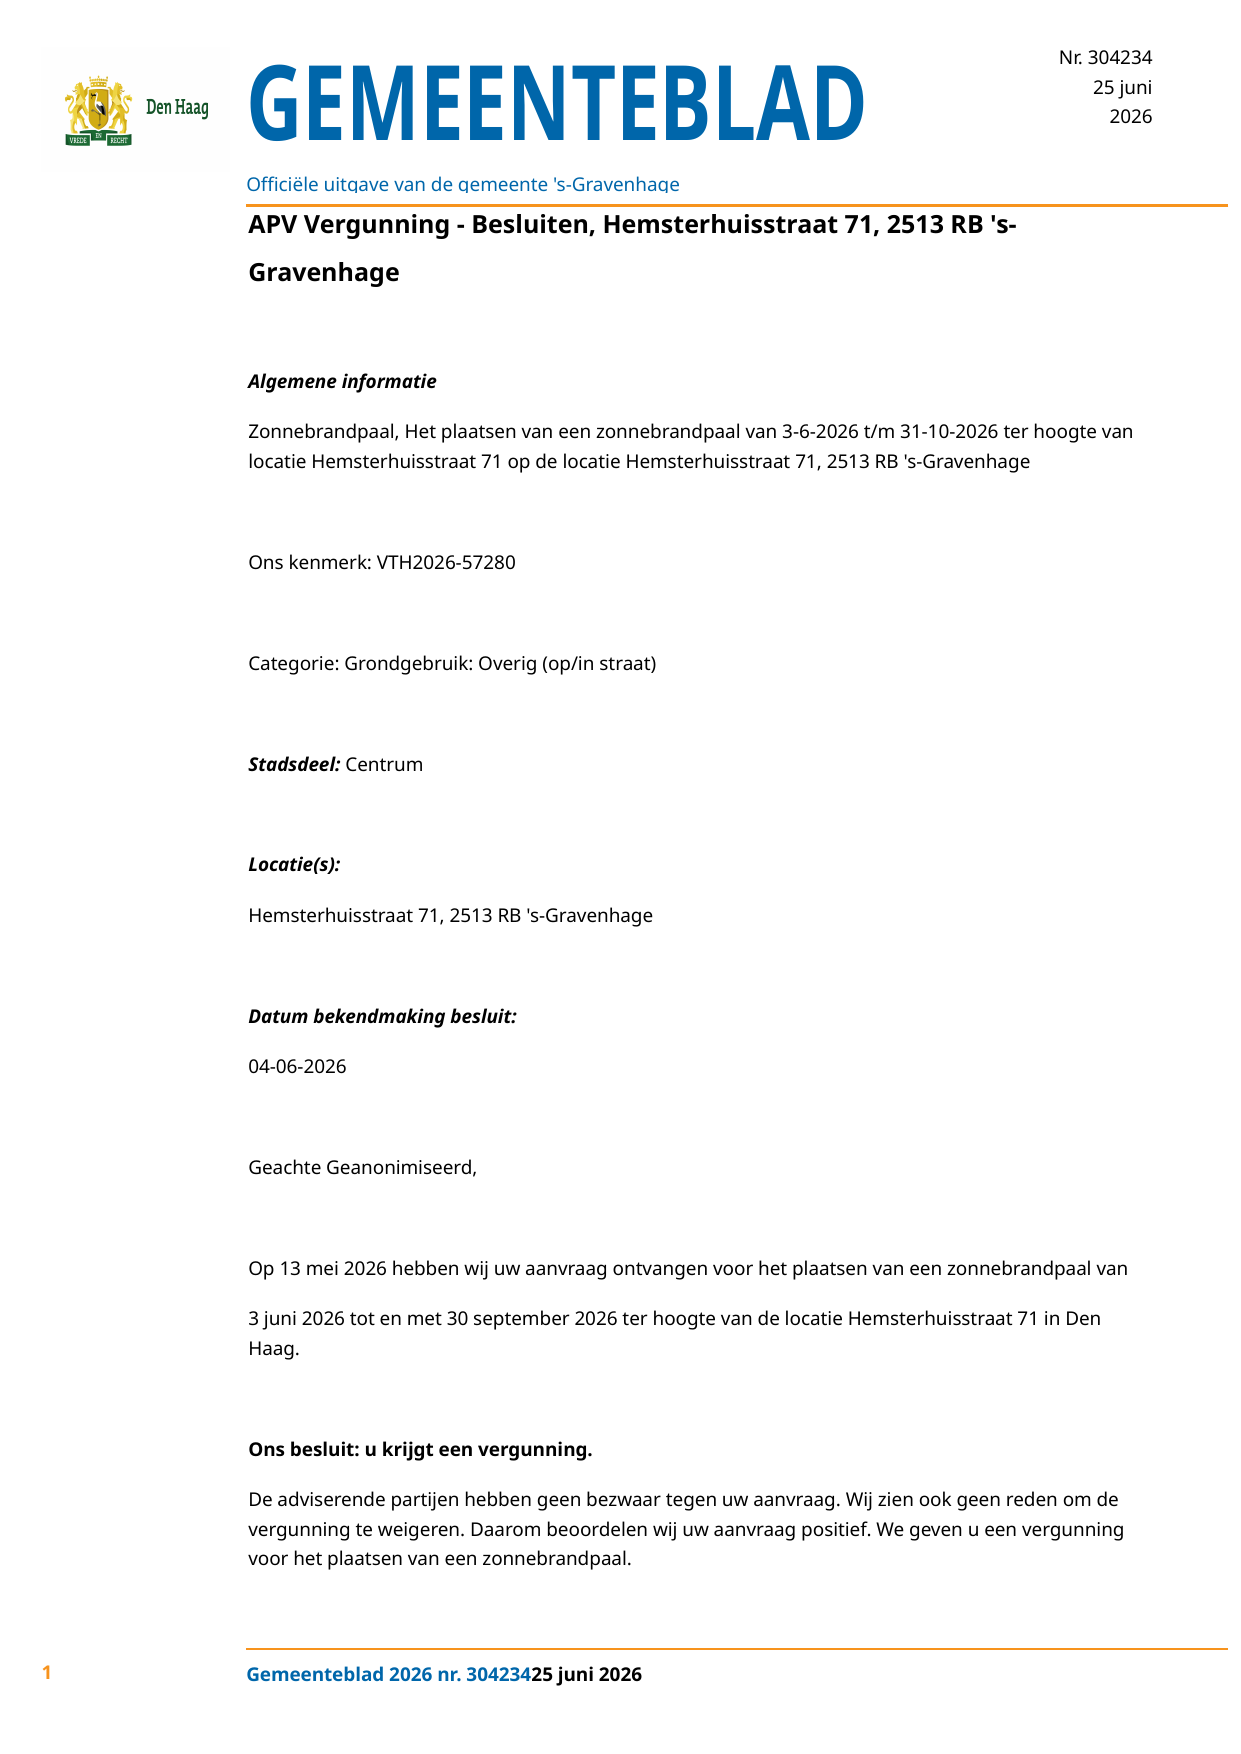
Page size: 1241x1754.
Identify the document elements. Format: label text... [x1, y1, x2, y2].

text Algemene informatie [248, 368, 1152, 394]
text De adviserende partijen hebben geen bezwaar tegen uw aanvraag. Wij zien ook geen reden om de vergunning te weigeren. Daarom beoordelen wij uw aanvraag positief. We geven u een vergunning voor het plaatsen van een zonnebrandpaal. [248, 1486, 1152, 1571]
text Hemsterhuisstraat 71, 2513 RB 's-Gravenhage [248, 902, 1152, 928]
text 04-06-2026 [248, 1053, 1152, 1079]
text Ons kenmerk: VTH2026-57280 [248, 549, 1152, 575]
text Categorie: Grondgebruik: Overig (op/in straat) [248, 650, 1152, 676]
text Ons besluit: u krijgt een vergunning. [248, 1436, 1152, 1462]
text Op 13 mei 2026 hebben wij uw aanvraag ontvangen voor het plaatsen van een zonnebrandpaal van [248, 1255, 1152, 1281]
text APV Vergunning - Besluiten, Hemsterhuisstraat 71, 2513 RB 's-Gravenhage [248, 207, 1152, 288]
text Zonnebrandpaal, Het plaatsen van een zonnebrandpaal van 3-6-2026 t/m 31-10-2026 ter hoogte van locatie Hemsterhuisstraat 71 op de locatie Hemsterhuisstraat 71, 2513 RB 's-Gravenhage [248, 419, 1152, 474]
text Geachte Geanonimiseerd, [248, 1154, 1152, 1180]
text Stadsdeel: Centrum [248, 751, 1152, 777]
picture [41, 47, 231, 172]
text Datum bekendmaking besluit: [248, 1003, 1152, 1029]
text Locatie(s): [248, 852, 1152, 877]
text 3 juni 2026 tot en met 30 september 2026 ter hoogte van de locatie Hemsterhuisstraat 71 in Den Haag. [248, 1305, 1152, 1361]
